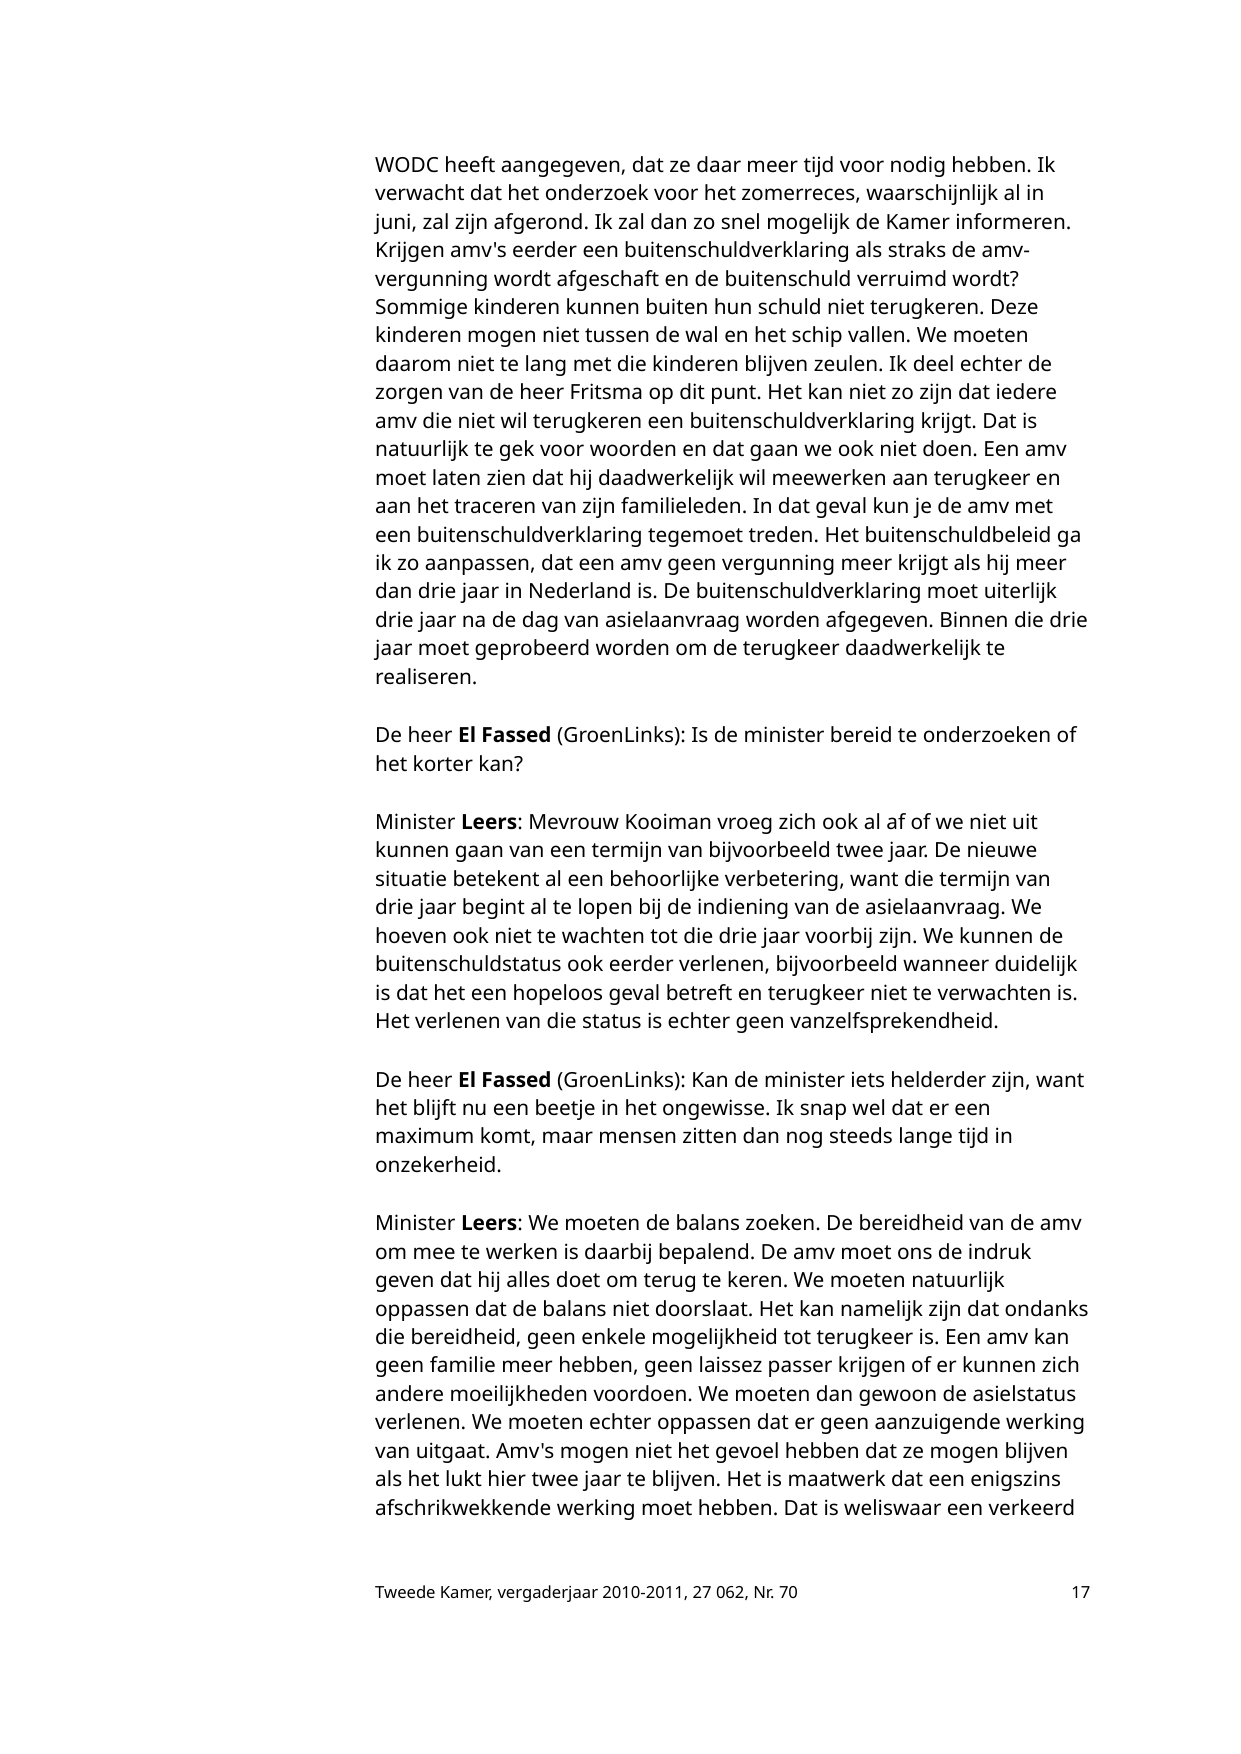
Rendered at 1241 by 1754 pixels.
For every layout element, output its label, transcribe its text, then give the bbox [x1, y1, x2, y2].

text Krijgen amv's eerder een buitenschuldverklaring als straks de amv-vergunning wordt afgeschaft en de buitenschuld verruimd wordt? Sommige kinderen kunnen buiten hun schuld niet terugkeren. Deze kinderen mogen niet tussen de wal en het schip vallen. We moeten daarom niet te lang met die kinderen blijven zeulen. Ik deel echter de zorgen van de heer Fritsma op dit punt. Het kan niet zo zijn dat iedere amv die niet wil terugkeren een buitenschuldverklaring krijgt. Dat is natuurlijk te gek voor woorden en dat gaan we ook niet doen. Een amv moet laten zien dat hij daadwerkelijk wil meewerken aan terugkeer en aan het traceren van zijn familieleden. In dat geval kun je de amv met een buitenschuldverklaring tegemoet treden. Het buitenschuldbeleid ga ik zo aanpassen, dat een amv geen vergunning meer krijgt als hij meer dan drie jaar in Nederland is. De buitenschuldverklaring moet uiterlijk drie jaar na de dag van asielaanvraag worden afgegeven. Binnen die drie jaar moet geprobeerd worden om de terugkeer daadwerkelijk te realiseren. [375, 235, 1090, 690]
text Minister Leers: Mevrouw Kooiman vroeg zich ook al af of we niet uit kunnen gaan van een termijn van bijvoorbeeld twee jaar. De nieuwe situatie betekent al een behoorlijke verbetering, want die termijn van drie jaar begint al te lopen bij de indiening van de asielaanvraag. We hoeven ook niet te wachten tot die drie jaar voorbij zijn. We kunnen de buitenschuldstatus ook eerder verlenen, bijvoorbeeld wanneer duidelijk is dat het een hopeloos geval betreft en terugkeer niet te verwachten is. Het verlenen van die status is echter geen vanzelfsprekendheid. [375, 807, 1090, 1035]
text Minister Leers: We moeten de balans zoeken. De bereidheid van de amv om mee te werken is daarbij bepalend. De amv moet ons de indruk geven dat hij alles doet om terug te keren. We moeten natuurlijk oppassen dat de balans niet doorslaat. Het kan namelijk zijn dat ondanks die bereidheid, geen enkele mogelijkheid tot terugkeer is. Een amv kan geen familie meer hebben, geen laissez passer krijgen of er kunnen zich andere moeilijkheden voordoen. We moeten dan gewoon de asielstatus verlenen. We moeten echter oppassen dat er geen aanzuigende werking van uitgaat. Amv's mogen niet het gevoel hebben dat ze mogen blijven als het lukt hier twee jaar te blijven. Het is maatwerk dat een enigszins afschrikwekkende werking moet hebben. Dat is weliswaar een verkeerd [375, 1208, 1090, 1521]
text WODC heeft aangegeven, dat ze daar meer tijd voor nodig hebben. Ik verwacht dat het onderzoek voor het zomerreces, waarschijnlijk al in juni, zal zijn afgerond. Ik zal dan zo snel mogelijk de Kamer informeren. [375, 150, 1090, 235]
text De heer El Fassed (GroenLinks): Is de minister bereid te onderzoeken of het korter kan? [375, 720, 1090, 777]
text De heer El Fassed (GroenLinks): Kan de minister iets helderder zijn, want het blijft nu een beetje in het ongewisse. Ik snap wel dat er een maximum komt, maar mensen zitten dan nog steeds lange tijd in onzekerheid. [375, 1065, 1090, 1178]
